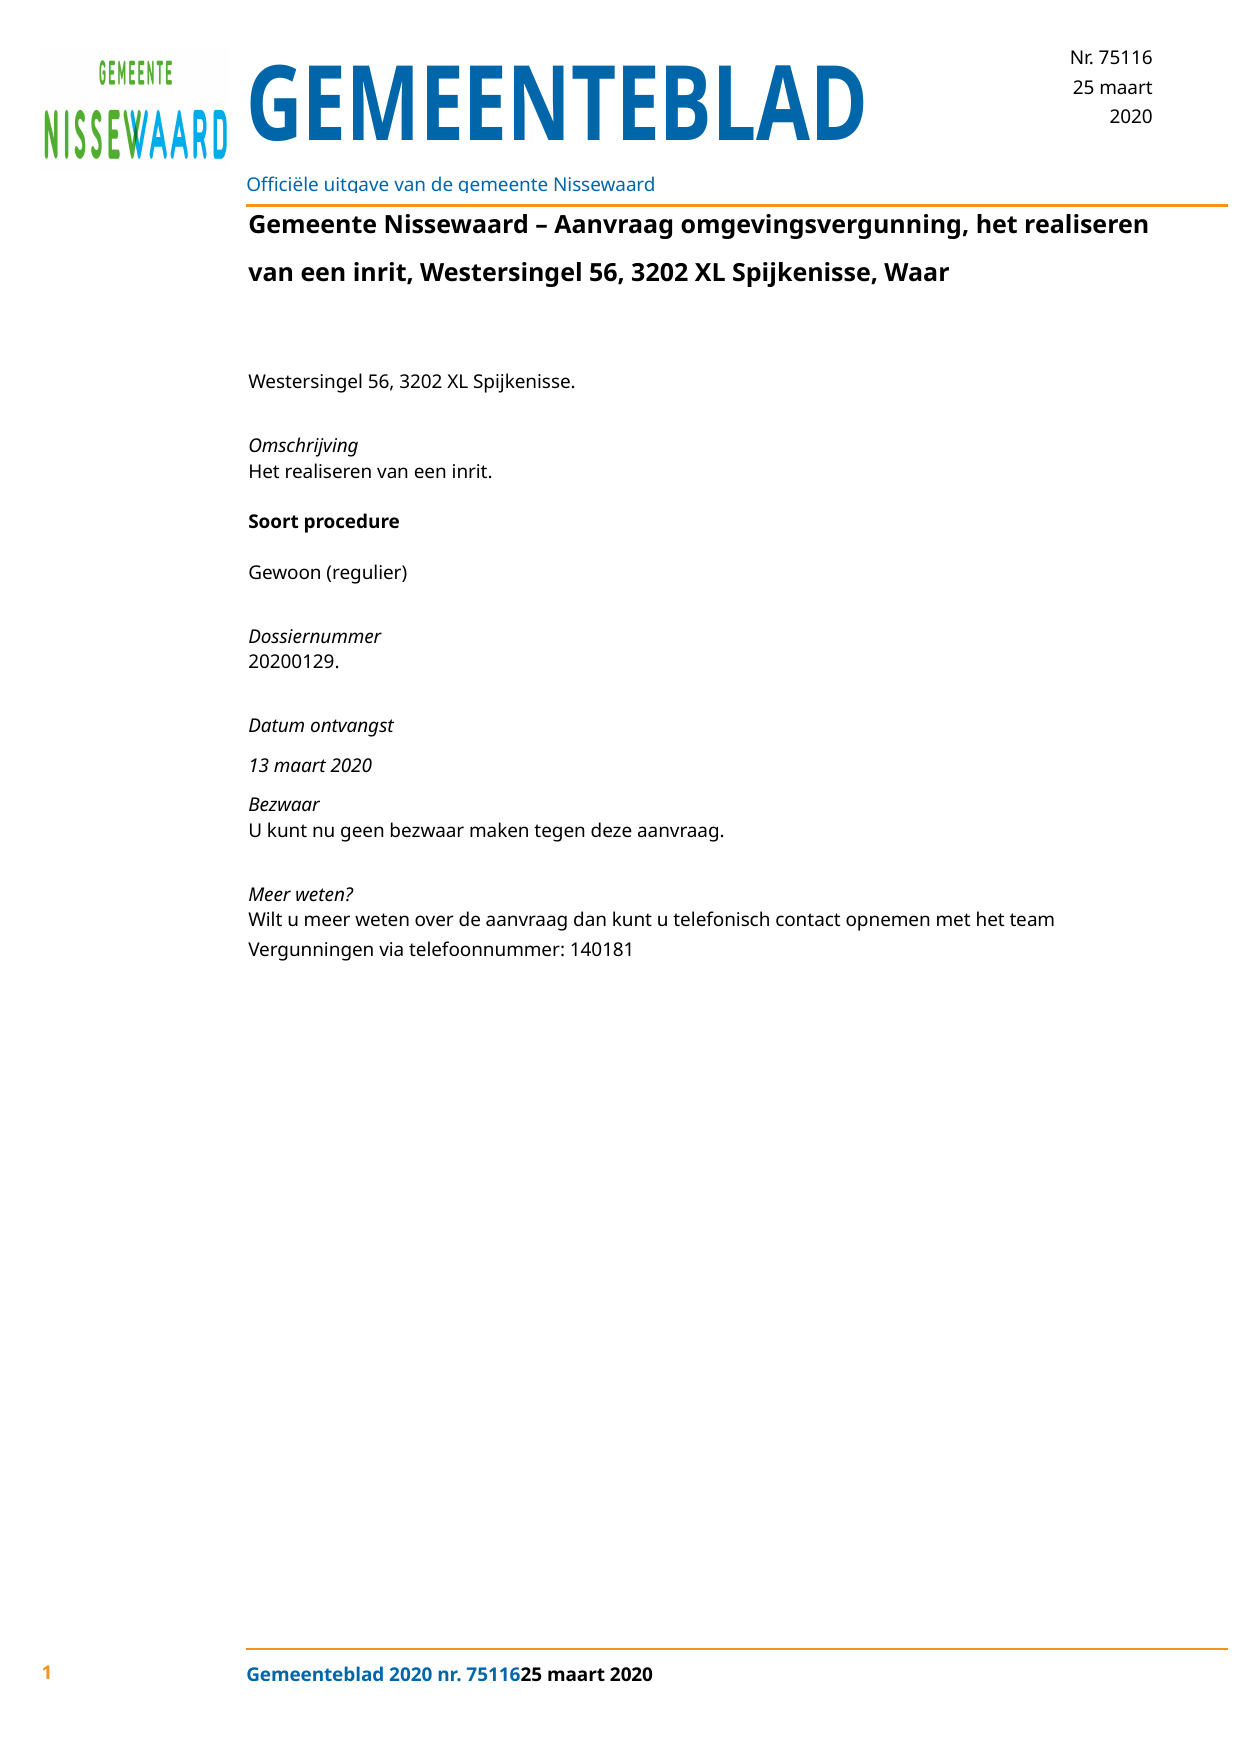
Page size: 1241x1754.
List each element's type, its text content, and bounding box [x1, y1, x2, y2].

text Westersingel 56, 3202 XL Spijkenisse. [248, 368, 1152, 394]
text Dossiernummer [248, 623, 1152, 648]
text Gewoon (regulier) [248, 559, 1152, 584]
text 13 maart 2020 [248, 752, 1152, 777]
text U kunt nu geen bezwaar maken tegen deze aanvraag. [248, 817, 1152, 842]
text Het realiseren van een inrit. [248, 458, 1152, 484]
text 20200129. [248, 648, 1152, 674]
text Omschrijving [248, 432, 1152, 458]
picture [41, 47, 231, 172]
text Meer weten? [248, 881, 1152, 906]
text Wilt u meer weten over de aanvraag dan kunt u telefonisch contact opnemen met het team Vergunningen via telefoonnummer: 140181 [248, 906, 1152, 962]
text Bezwaar [248, 791, 1152, 817]
text Soort procedure [248, 508, 1152, 534]
text Datum ontvangst [248, 712, 1152, 738]
text Gemeente Nissewaard – Aanvraag omgevingsvergunning, het realiseren van een inrit, Westersingel 56, 3202 XL Spijkenisse, Waar [248, 207, 1152, 288]
